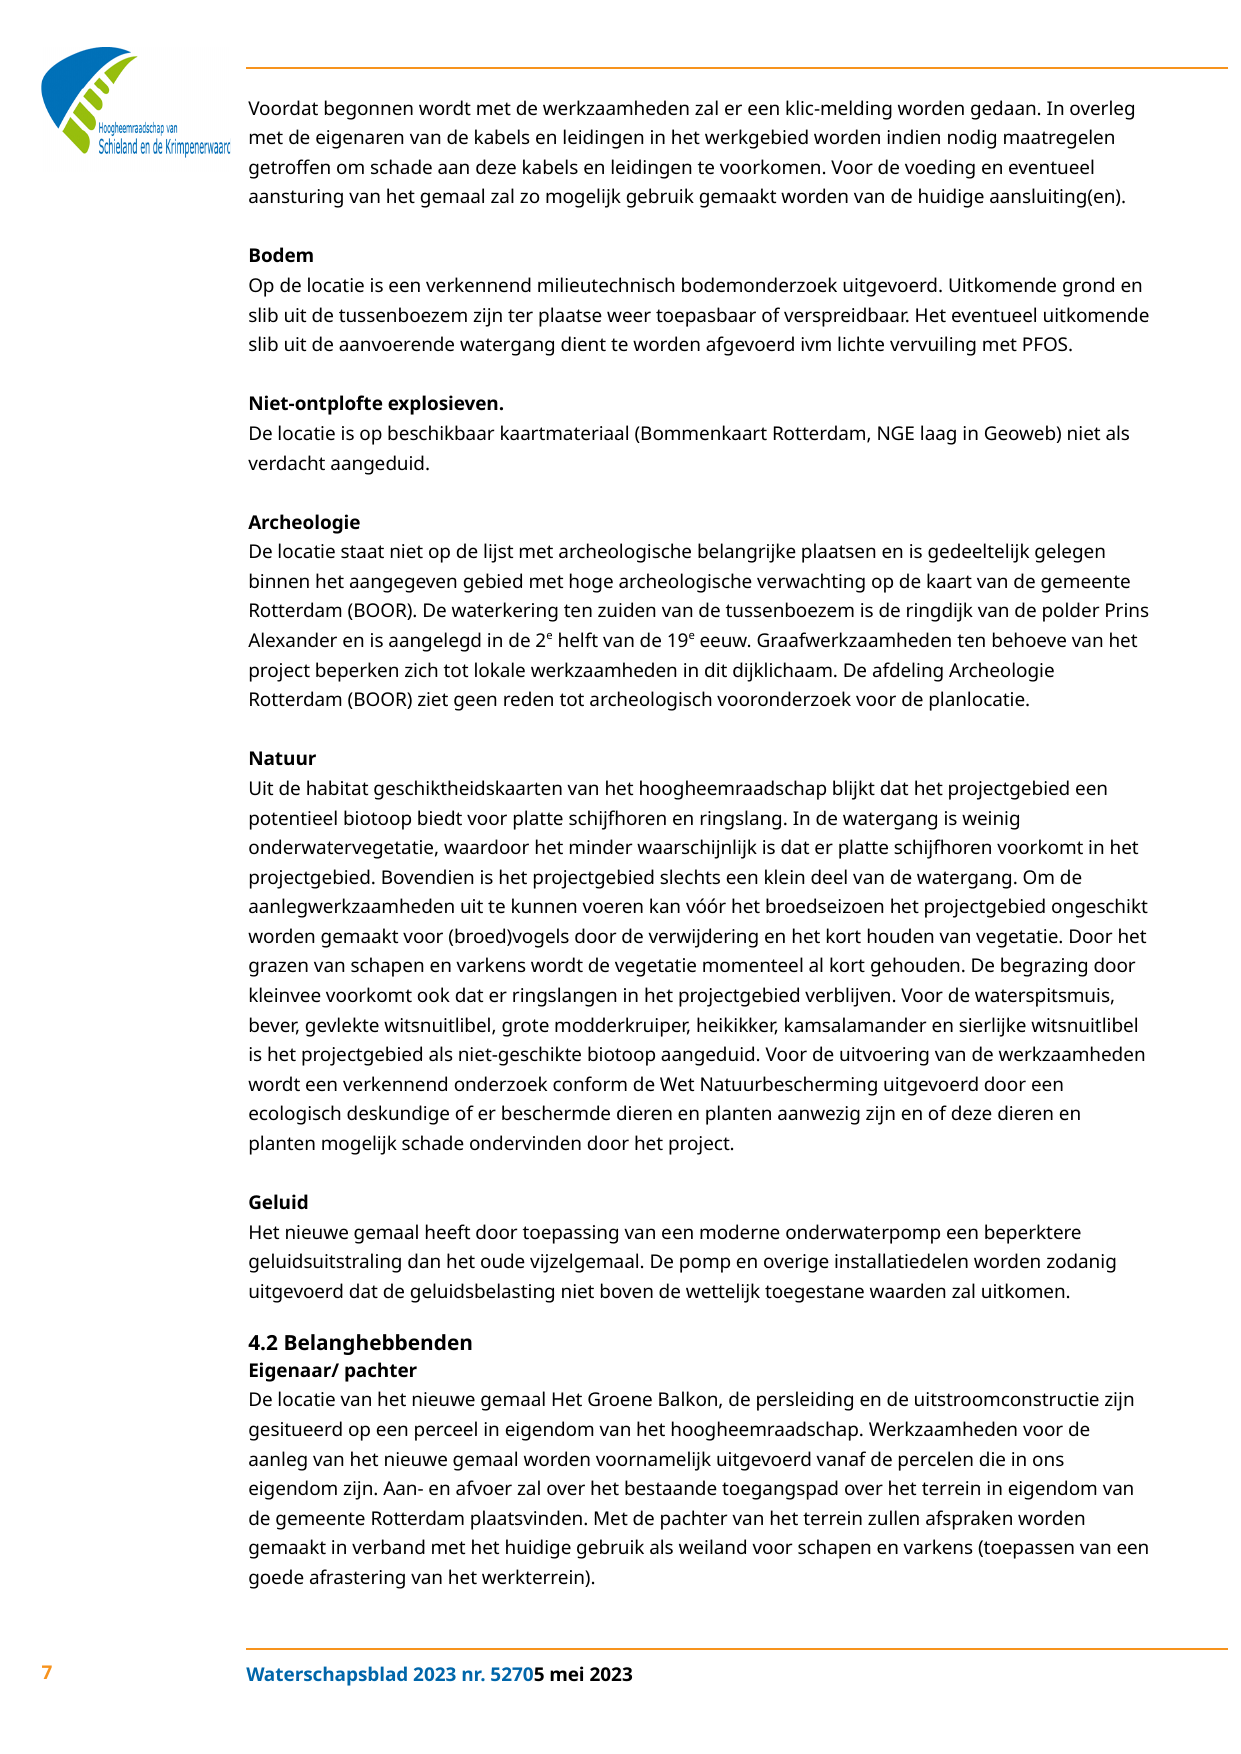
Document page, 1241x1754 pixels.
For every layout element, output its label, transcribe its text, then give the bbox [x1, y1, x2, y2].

text De locatie is op beschikbaar kaartmateriaal (Bommenkaart Rotterdam, NGE laag in Geoweb) niet als verdacht aangeduid. [248, 420, 1152, 476]
text Bodem [248, 243, 1152, 268]
text Niet-ontplofte explosieven. [248, 391, 1152, 416]
picture [41, 47, 231, 172]
text Eigenaar/ pachter [248, 1357, 1152, 1383]
text 4.2 Belanghebbenden [248, 1328, 1152, 1357]
text Het nieuwe gemaal heeft door toepassing van een moderne onderwaterpomp een beperktere geluidsuitstraling dan het oude vijzelgemaal. De pomp en overige installatiedelen worden zodanig uitgevoerd dat de geluidsbelasting niet boven de wettelijk toegestane waarden zal uitkomen. [248, 1219, 1152, 1304]
text Natuur [248, 746, 1152, 771]
text De locatie staat niet op de lijst met archeologische belangrijke plaatsen en is gedeeltelijk gelegen binnen het aangegeven gebied met hoge archeologische verwachting op de kaart van de gemeente Rotterdam (BOOR). De waterkering ten zuiden van de tussenboezem is de ringdijk van de polder Prins Alexander en is aangelegd in de 2e helft van de 19e eeuw. Graafwerkzaamheden ten behoeve van het project beperken zich tot lokale werkzaamheden in dit dijklichaam. De afdeling Archeologie Rotterdam (BOOR) ziet geen reden tot archeologisch vooronderzoek voor de planlocatie. [248, 538, 1152, 712]
text Geluid [248, 1189, 1152, 1215]
text Uit de habitat geschiktheidskaarten van het hoogheemraadschap blijkt dat het projectgebied een potentieel biotoop biedt voor platte schijfhoren en ringslang. In de watergang is weinig onderwatervegetatie, waardoor het minder waarschijnlijk is dat er platte schijfhoren voorkomt in het projectgebied. Bovendien is het projectgebied slechts een klein deel van de watergang. Om de aanlegwerkzaamheden uit te kunnen voeren kan vóór het broedseizoen het projectgebied ongeschikt worden gemaakt voor (broed)vogels door de verwijdering en het kort houden van vegetatie. Door het grazen van schapen en varkens wordt de vegetatie momenteel al kort gehouden. De begrazing door kleinvee voorkomt ook dat er ringslangen in het projectgebied verblijven. Voor de waterspitsmuis, bever, gevlekte witsnuitlibel, grote modderkruiper, heikikker, kamsalamander en sierlijke witsnuitlibel is het projectgebied als niet-geschikte biotoop aangeduid. Voor de uitvoering van de werkzaamheden wordt een verkennend onderzoek conform de Wet Natuurbescherming uitgevoerd door een ecologisch deskundige of er beschermde dieren en planten aanwezig zijn en of deze dieren en planten mogelijk schade ondervinden door het project. [248, 775, 1152, 1156]
text De locatie van het nieuwe gemaal Het Groene Balkon, de persleiding en de uitstroomconstructie zijn gesitueerd op een perceel in eigendom van het hoogheemraadschap. Werkzaamheden voor de aanleg van het nieuwe gemaal worden voornamelijk uitgevoerd vanaf de percelen die in ons eigendom zijn. Aan- en afvoer zal over het bestaande toegangspad over het terrein in eigendom van de gemeente Rotterdam plaatsvinden. Met de pachter van het terrein zullen afspraken worden gemaakt in verband met het huidige gebruik als weiland voor schapen en varkens (toepassen van een goede afrastering van het werkterrein). [248, 1387, 1152, 1590]
text Archeologie [248, 509, 1152, 535]
text Op de locatie is een verkennend milieutechnisch bodemonderzoek uitgevoerd. Uitkomende grond en slib uit de tussenboezem zijn ter plaatse weer toepasbaar of verspreidbaar. Het eventueel uitkomende slib uit de aanvoerende watergang dient te worden afgevoerd ivm lichte vervuiling met PFOS. [248, 272, 1152, 357]
text Voordat begonnen wordt met de werkzaamheden zal er een klic-melding worden gedaan. In overleg met de eigenaren van de kabels en leidingen in het werkgebied worden indien nodig maatregelen getroffen om schade aan deze kabels en leidingen te voorkomen. Voor de voeding en eventueel aansturing van het gemaal zal zo mogelijk gebruik gemaakt worden van de huidige aansluiting(en). [248, 95, 1152, 209]
